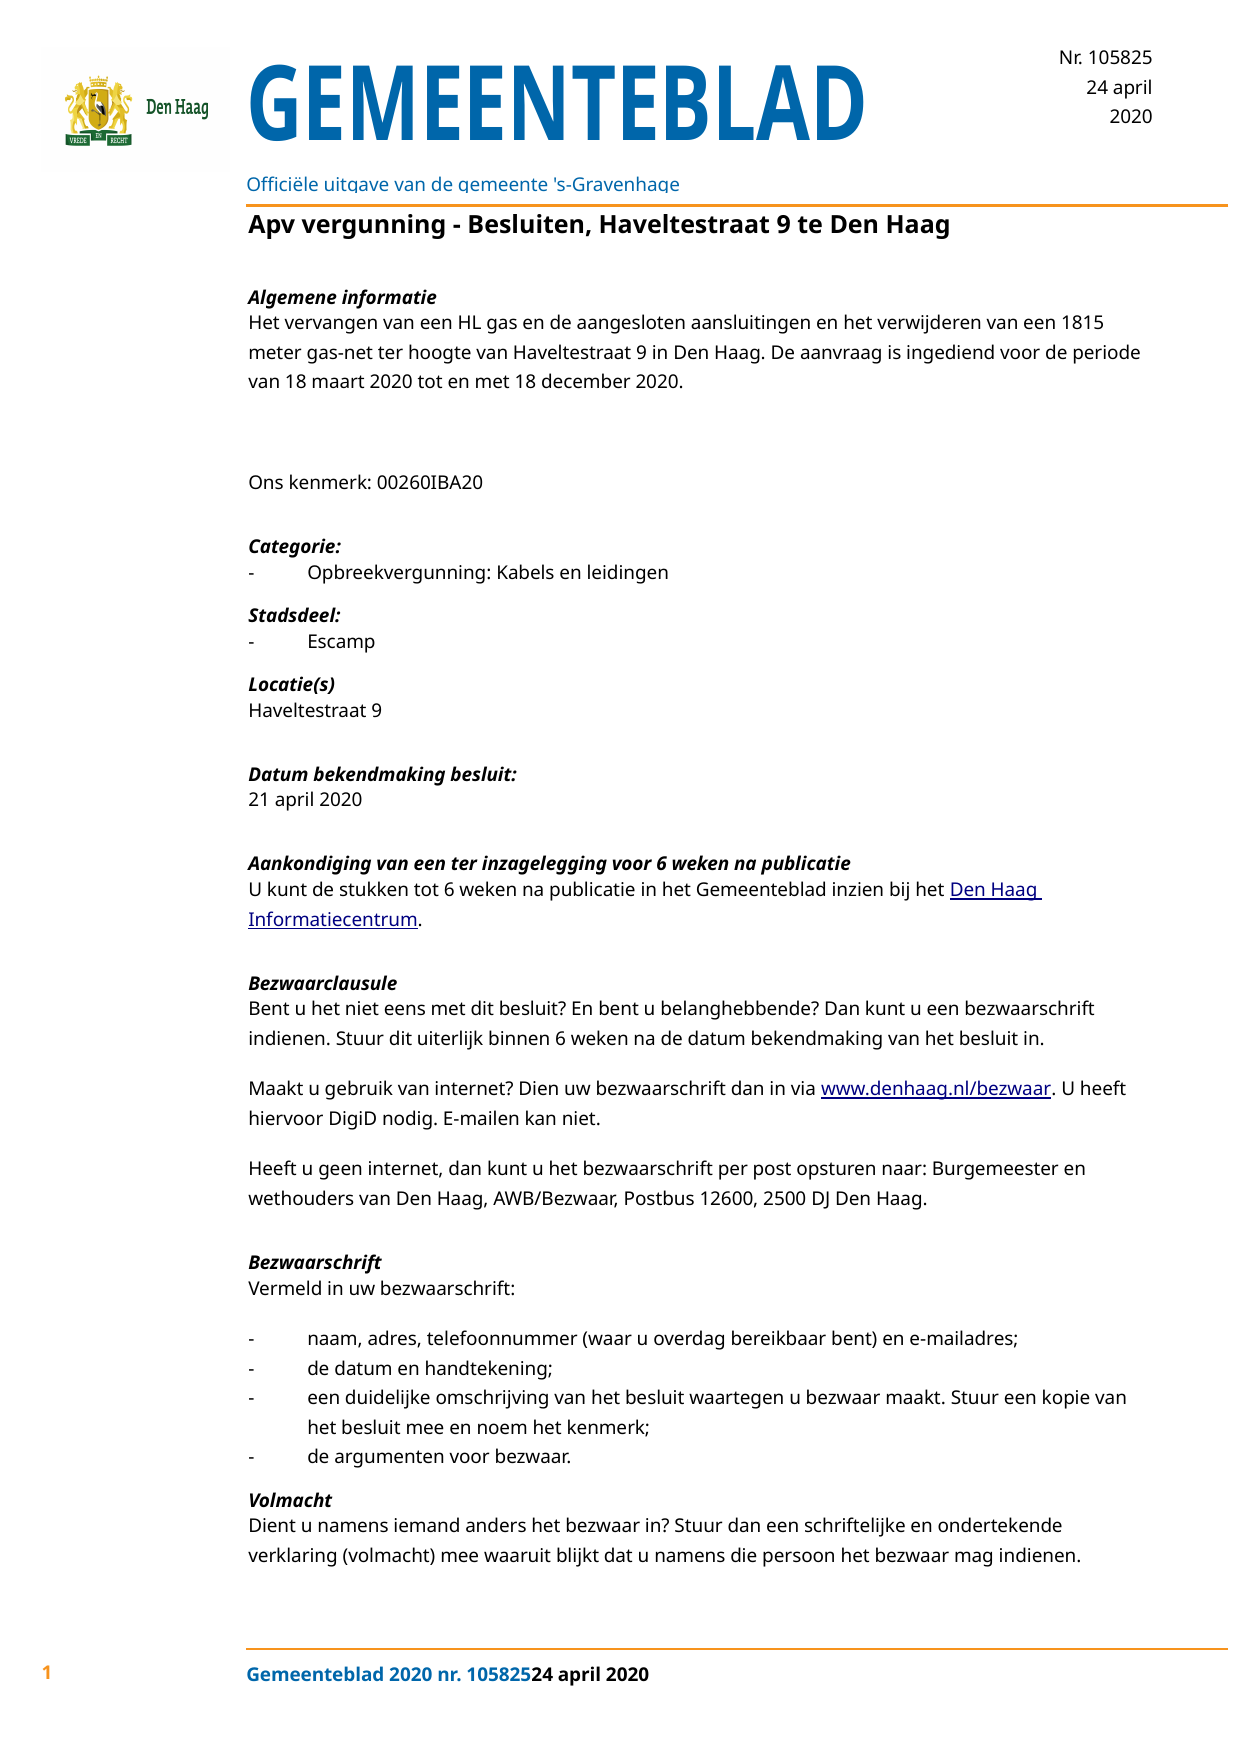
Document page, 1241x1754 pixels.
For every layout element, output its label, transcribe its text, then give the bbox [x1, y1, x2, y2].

picture [41, 47, 231, 172]
text 21 april 2020 [248, 787, 1152, 812]
text Bezwaarschrift [248, 1249, 1152, 1275]
text Datum bekendmaking besluit: [248, 761, 1152, 787]
text Ons kenmerk: 00260IBA20 [248, 469, 1152, 495]
text Categorie: [248, 533, 1152, 559]
text Bezwaarclausule [248, 970, 1152, 996]
list een duidelijke omschrijving van het besluit waartegen u bezwaar maakt. Stuur een kopie van het besluit mee en noem het kenmerk; [248, 1384, 1152, 1440]
text Aankondiging van een ter inzagelegging voor 6 weken na publicatie [248, 851, 1152, 876]
text Dient u namens iemand anders het bezwaar in? Stuur dan een schriftelijke en ondertekende verklaring (volmacht) mee waaruit blijkt dat u namens die persoon het bezwaar mag indienen. [248, 1512, 1152, 1568]
list de argumenten voor bezwaar. [248, 1444, 1152, 1469]
list Opbreekvergunning: Kabels en leidingen [248, 559, 1152, 585]
text Heeft u geen internet, dan kunt u het bezwaarschrift per post opsturen naar: Burgemeester en wethouders van Den Haag, AWB/Bezwaar, Postbus 12600, 2500 DJ Den Haag. [248, 1156, 1152, 1211]
text Locatie(s) [248, 671, 1152, 697]
text U kunt de stukken tot 6 weken na publicatie in het Gemeenteblad inzien bij het Den Haag Informatiecentrum. [248, 876, 1152, 932]
text Het vervangen van een HL gas en de aangesloten aansluitingen en het verwijderen van een 1815 meter gas-net ter hoogte van Haveltestraat 9 in Den Haag. De aanvraag is ingediend voor de periode van 18 maart 2020 tot en met 18 december 2020. [248, 309, 1152, 394]
text Maakt u gebruik van internet? Dien uw bezwaarschrift dan in via www.denhaag.nl/bezwaar. U heeft hiervoor DigiD nodig. E-mailen kan niet. [248, 1076, 1152, 1131]
text Vermeld in uw bezwaarschrift: [248, 1275, 1152, 1301]
text Bent u het niet eens met dit besluit? En bent u belanghebbende? Dan kunt u een bezwaarschrift indienen. Stuur dit uiterlijk binnen 6 weken na de datum bekendmaking van het besluit in. [248, 996, 1152, 1051]
text Haveltestraat 9 [248, 697, 1152, 723]
text Volmacht [248, 1487, 1152, 1512]
list naam, adres, telefoonnummer (waar u overdag bereikbaar bent) en e-mailadres; [248, 1325, 1152, 1351]
list Escamp [248, 628, 1152, 654]
text Algemene informatie [248, 284, 1152, 309]
list de datum en handtekening; [248, 1355, 1152, 1381]
text Stadsdeel: [248, 602, 1152, 628]
text Apv vergunning - Besluiten, Haveltestraat 9 te Den Haag [248, 207, 1152, 241]
